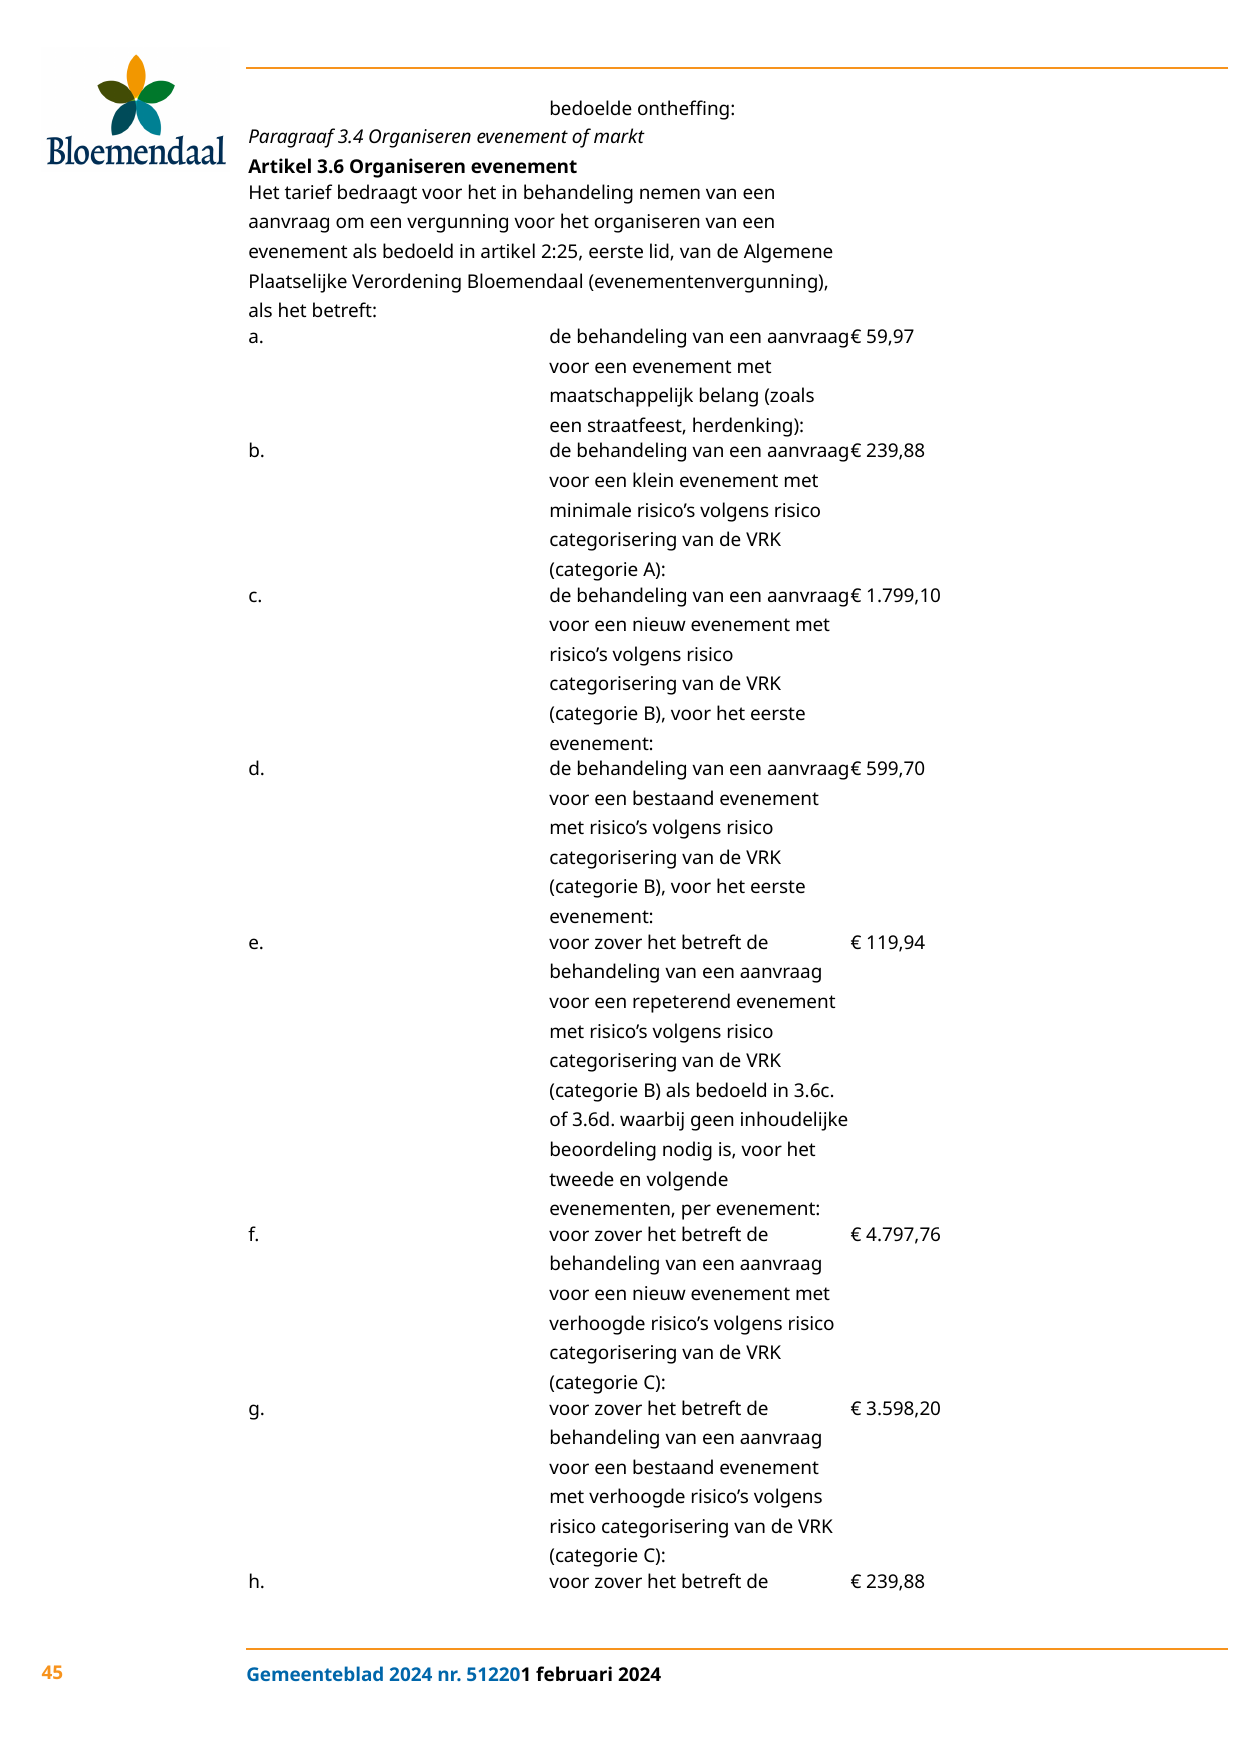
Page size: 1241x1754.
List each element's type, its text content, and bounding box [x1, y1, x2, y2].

table_cell [248, 95, 549, 121]
table_cell e. [248, 929, 549, 1221]
table_cell b. [248, 438, 549, 582]
table_cell voor zover het betreft de behandeling van een aanvraag voor een bestaand evenement met verhoogde risico’s volgens risico categorisering van de VRK (categorie C): [549, 1395, 850, 1568]
text Paragraaf 3.4 Organiseren evenement of markt [248, 124, 1152, 149]
table_cell voor zover het betreft de behandeling van een aanvraag voor een nieuw evenement met verhoogde risico’s volgens risico categorisering van de VRK (categorie C): [549, 1221, 850, 1395]
picture [41, 47, 231, 172]
table_cell a. [248, 323, 549, 438]
table_cell f. [248, 1221, 549, 1395]
table_cell € 119,94 [850, 929, 1152, 1221]
table_cell [850, 95, 1152, 121]
table_cell € 4.797,76 [850, 1221, 1152, 1395]
table_cell bedoelde ontheffing: [549, 95, 850, 121]
table_cell d. [248, 755, 549, 929]
table_cell c. [248, 582, 549, 755]
table_cell € 239,88 [850, 438, 1152, 582]
table_cell Het tarief bedraagt voor het in behandeling nemen van een aanvraag om een vergunning voor het organiseren van een evenement als bedoeld in artikel 2:25, eerste lid, van de Algemene Plaatselijke Verordening Bloemendaal (evenementenvergunning), als het betreft: [248, 179, 850, 323]
table_header Artikel 3.6 Organiseren evenement [248, 154, 850, 179]
table_cell de behandeling van een aanvraag voor een klein evenement met minimale risico’s volgens risico categorisering van de VRK (categorie A): [549, 438, 850, 582]
table_cell € 1.799,10 [850, 582, 1152, 755]
table_cell de behandeling van een aanvraag voor een evenement met maatschappelijk belang (zoals een straatfeest, herdenking): [549, 323, 850, 438]
table_cell [850, 179, 1152, 323]
table_cell voor zover het betreft de behandeling van een aanvraag voor een repeterend evenement met risico’s volgens risico categorisering van de VRK (categorie B) als bedoeld in 3.6c. of 3.6d. waarbij geen inhoudelijke beoordeling nodig is, voor het tweede en volgende evenementen, per evenement: [549, 929, 850, 1221]
table_cell h. [248, 1568, 549, 1594]
table_cell g. [248, 1395, 549, 1568]
table_cell € 3.598,20 [850, 1395, 1152, 1568]
table_header [850, 154, 1152, 179]
table_cell € 239,88 [850, 1568, 1152, 1594]
table_cell € 59,97 [850, 323, 1152, 438]
table_cell voor zover het betreft de [549, 1568, 850, 1594]
table_cell de behandeling van een aanvraag voor een nieuw evenement met risico’s volgens risico categorisering van de VRK (categorie B), voor het eerste evenement: [549, 582, 850, 755]
table_cell € 599,70 [850, 755, 1152, 929]
table_cell de behandeling van een aanvraag voor een bestaand evenement met risico’s volgens risico categorisering van de VRK (categorie B), voor het eerste evenement: [549, 755, 850, 929]
